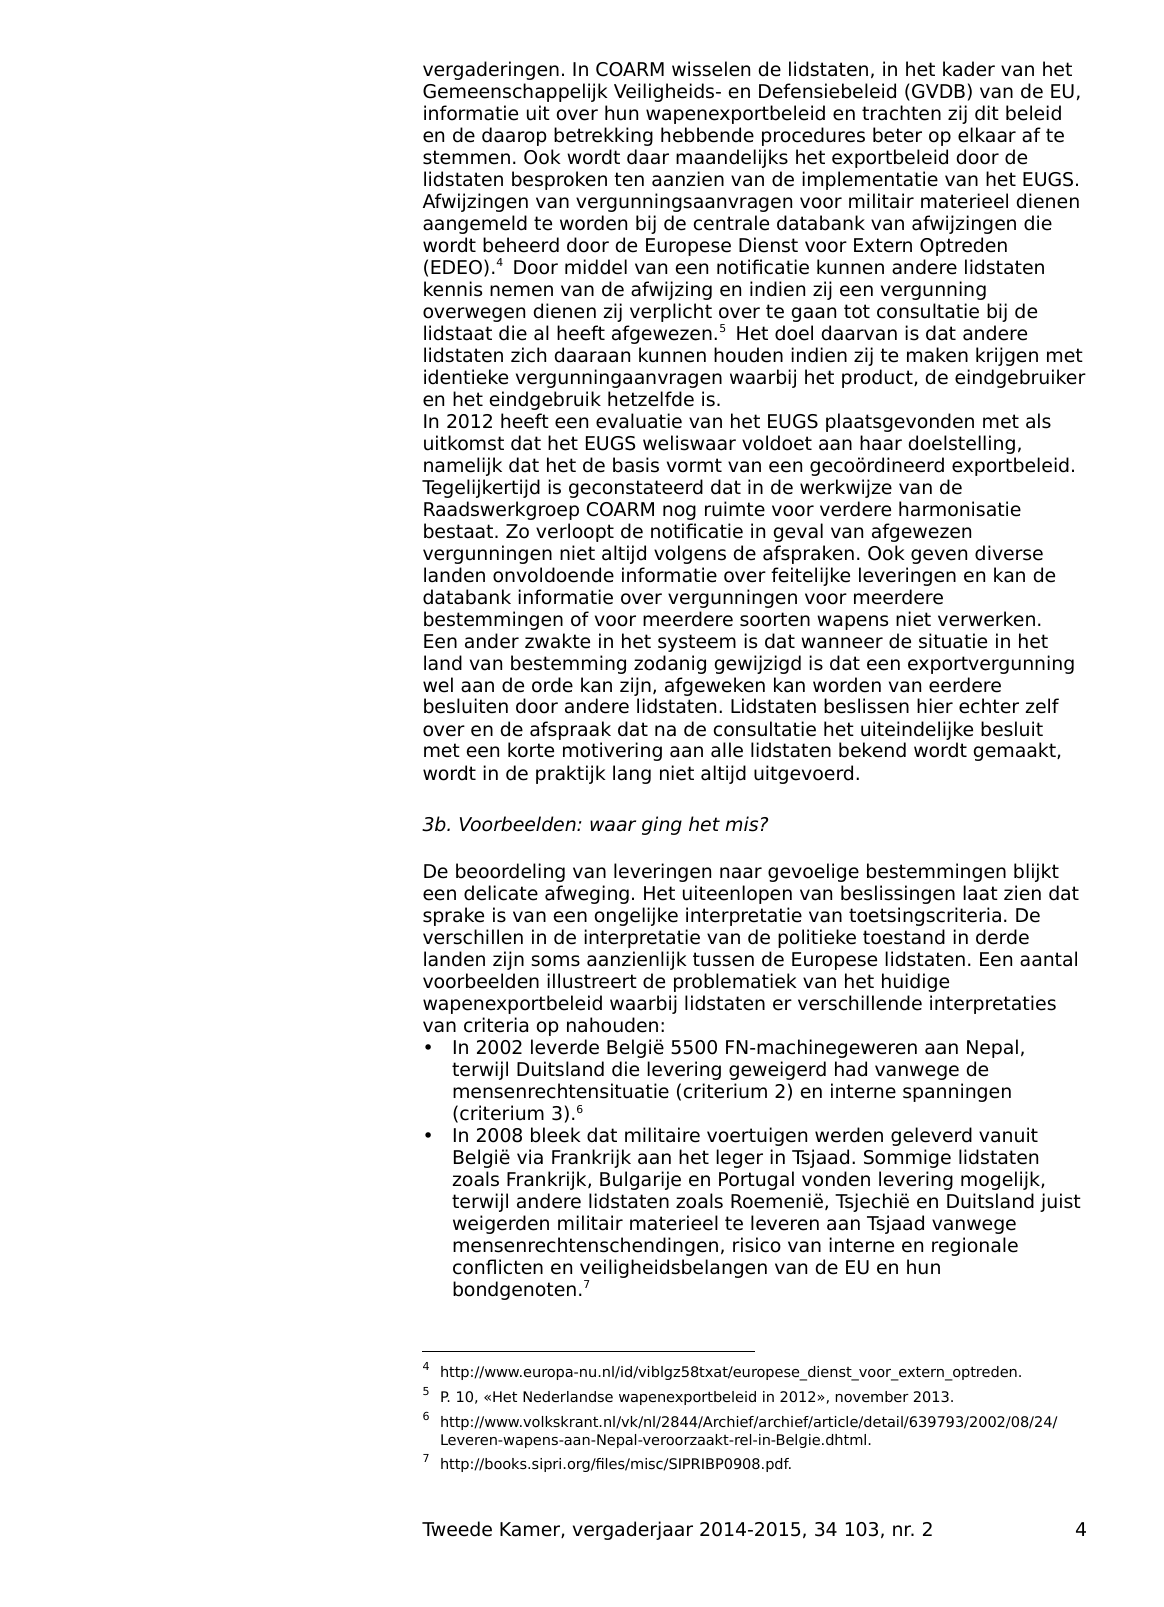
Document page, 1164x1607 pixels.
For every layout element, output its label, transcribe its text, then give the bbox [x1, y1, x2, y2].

text P. 10, «Het Nederlandse wapenexportbeleid in 2012», november 2013. [422, 1385, 1087, 1407]
text Een ander zwakte in het systeem is dat wanneer de situatie in het land van bestemming zodanig gewijzigd is dat een exportvergunning wel aan de orde kan zijn, afgeweken kan worden van eerdere besluiten door andere lidstaten. Lidstaten beslissen hier echter zelf over en de afspraak dat na de consultatie het uiteindelijke besluit met een korte motivering aan alle lidstaten bekend wordt gemaakt, wordt in de praktijk lang niet altijd uitgevoerd. [422, 631, 1087, 784]
text De beoordeling van leveringen naar gevoelige bestemmingen blijkt een delicate afweging. Het uiteenlopen van beslissingen laat zien dat sprake is van een ongelijke interpretatie van toetsingscriteria. De verschillen in de interpretatie van de politieke toestand in derde landen zijn soms aanzienlijk tussen de Europese lidstaten. Een aantal voorbeelden illustreert de problematiek van het huidige wapenexportbeleid waarbij lidstaten er verschillende interpretaties van criteria op nahouden: [422, 861, 1087, 1037]
text Afwijzingen van vergunningsaanvragen voor militair materieel dienen aangemeld te worden bij de centrale databank van afwijzingen die wordt beheerd door de Europese Dienst voor Extern Optreden (EDEO). Door middel van een notificatie kunnen andere lidstaten kennis nemen van de afwijzing en indien zij een vergunning overwegen dienen zij verplicht over te gaan tot consultatie bij de lidstaat die al heeft afgewezen. Het doel daarvan is dat andere lidstaten zich daaraan kunnen houden indien zij te maken krijgen met identieke vergunningaanvragen waarbij het product, de eindgebruiker en het eindgebruik hetzelfde is. [422, 191, 1087, 411]
text In 2012 heeft een evaluatie van het EUGS plaatsgevonden met als uitkomst dat het EUGS weliswaar voldoet aan haar doelstelling, namelijk dat het de basis vormt van een gecoördineerd exportbeleid. Tegelijkertijd is geconstateerd dat in de werkwijze van de Raadswerkgroep COARM nog ruimte voor verdere harmonisatie bestaat. Zo verloopt de notificatie in geval van afgewezen vergunningen niet altijd volgens de afspraken. Ook geven diverse landen onvoldoende informatie over feitelijke leveringen en kan de databank informatie over vergunningen voor meerdere bestemmingen of voor meerdere soorten wapens niet verwerken. [422, 411, 1087, 631]
text http://books.sipri.org/files/misc/SIPRIBP0908.pdf. [422, 1452, 1087, 1474]
text • In 2008 bleek dat militaire voertuigen werden geleverd vanuit België via Frankrijk aan het leger in Tsjaad. Sommige lidstaten zoals Frankrijk, Bulgarije en Portugal vonden levering mogelijk, terwijl andere lidstaten zoals Roemenië, Tsjechië en Duitsland juist weigerden militair materieel te leveren aan Tsjaad vanwege mensenrechtenschendingen, risico van interne en regionale conflicten en veiligheidsbelangen van de EU en hun bondgenoten. [422, 1125, 1087, 1301]
text • In 2002 leverde België 5500 FN-machinegeweren aan Nepal, terwijl Duitsland die levering geweigerd had vanwege de mensenrechtensituatie (criterium 2) en interne spanningen (criterium 3). [422, 1037, 1087, 1125]
text http://www.europa-nu.nl/id/viblgz58txat/europese_dienst_voor_extern_optreden. [422, 1360, 1087, 1382]
text http://www.volkskrant.nl/vk/nl/2844/Archief/archief/article/detail/639793/2002/08/24/Leveren-wapens-aan-Nepal-veroorzaakt-rel-in-Belgie.dhtml. [422, 1410, 1087, 1449]
subtitle 3b. Voorbeelden: waar ging het mis? [422, 814, 1087, 836]
text vergaderingen. In COARM wisselen de lidstaten, in het kader van het Gemeenschappelijk Veiligheids- en Defensiebeleid (GVDB) van de EU, informatie uit over hun wapenexportbeleid en trachten zij dit beleid en de daarop betrekking hebbende procedures beter op elkaar af te stemmen. Ook wordt daar maandelijks het exportbeleid door de lidstaten besproken ten aanzien van de implementatie van het EUGS. [422, 59, 1087, 191]
